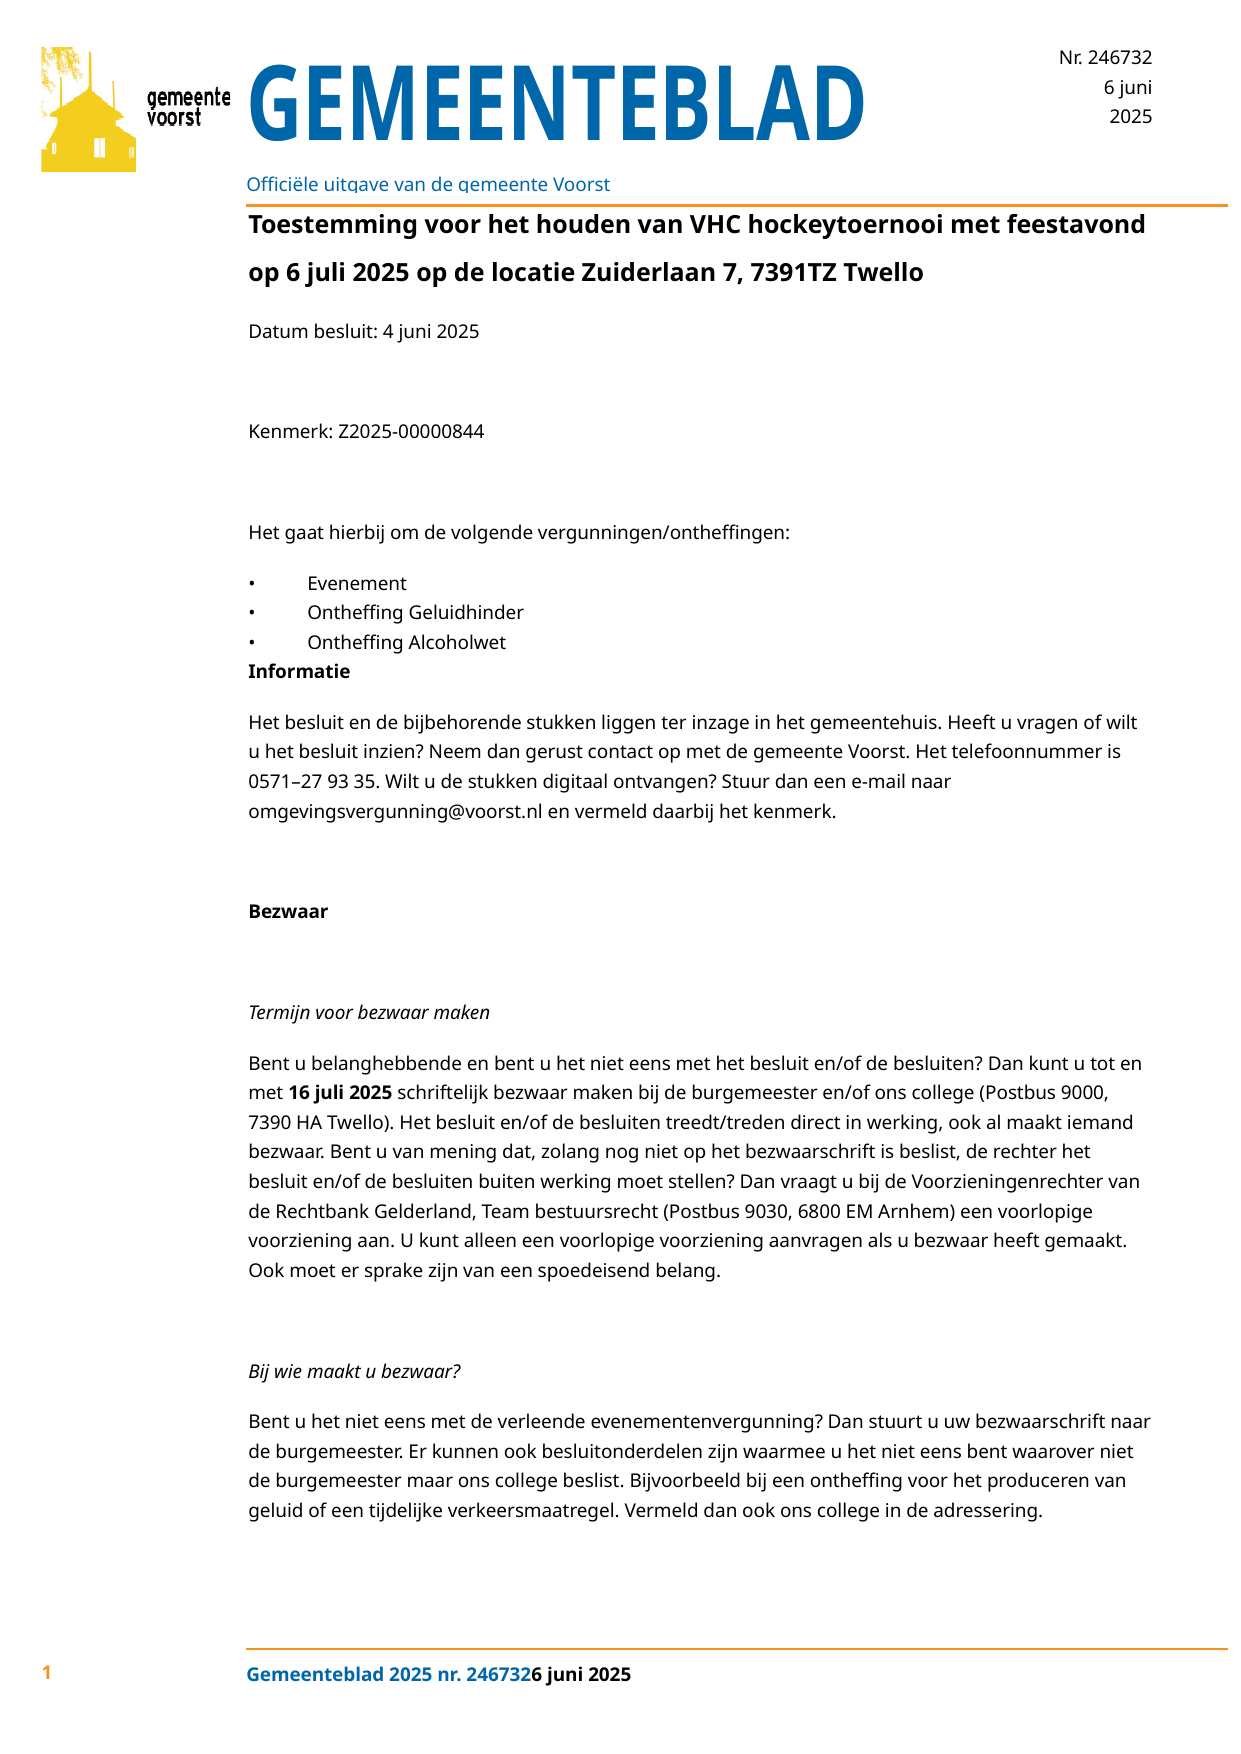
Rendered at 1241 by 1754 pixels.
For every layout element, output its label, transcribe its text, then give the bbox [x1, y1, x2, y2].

text Bent u het niet eens met de verleende evenementenvergunning? Dan stuurt u uw bezwaarschrift naar de burgemeester. Er kunnen ook besluitonderdelen zijn waarmee u het niet eens bent waarover niet de burgemeester maar ons college beslist. Bijvoorbeeld bij een ontheffing voor het produceren van geluid of een tijdelijke verkeersmaatregel. Vermeld dan ook ons college in de adressering. [248, 1408, 1152, 1523]
text Datum besluit: 4 juni 2025 [248, 318, 1152, 344]
text Kenmerk: Z2025-00000844 [248, 419, 1152, 444]
text Bij wie maakt u bezwaar? [248, 1358, 1152, 1384]
text Toestemming voor het houden van VHC hockeytoernooi met feestavond op 6 juli 2025 op de locatie Zuiderlaan 7, 7391TZ Twello [248, 207, 1152, 288]
text Bent u belanghebbende en bent u het niet eens met het besluit en/of de besluiten? Dan kunt u tot en met 16 juli 2025 schriftelijk bezwaar maken bij de burgemeester en/of ons college (Postbus 9000, 7390 HA Twello). Het besluit en/of de besluiten treedt/treden direct in werking, ook al maakt iemand bezwaar. Bent u van mening dat, zolang nog niet op het bezwaarschrift is beslist, de rechter het besluit en/of de besluiten buiten werking moet stellen? Dan vraagt u bij de Voorzieningenrechter van de Rechtbank Gelderland, Team bestuursrecht (Postbus 9030, 6800 EM Arnhem) een voorlopige voorziening aan. U kunt alleen een voorlopige voorziening aanvragen als u bezwaar heeft gemaakt. Ook moet er sprake zijn van een spoedeisend belang. [248, 1050, 1152, 1283]
list Evenement [248, 570, 1152, 596]
text Informatie [248, 659, 1152, 684]
text Het besluit en de bijbehorende stukken liggen ter inzage in het gemeentehuis. Heeft u vragen of wilt u het besluit inzien? Neem dan gerust contact op met de gemeente Voorst. Het telefoonnummer is 0571–27 93 35. Wilt u de stukken digitaal ontvangen? Stuur dan een e-mail naar omgevingsvergunning@voorst.nl en vermeld daarbij het kenmerk. [248, 709, 1152, 824]
list Ontheffing Geluidhinder [248, 599, 1152, 625]
text Termijn voor bezwaar maken [248, 999, 1152, 1025]
text Bezwaar [248, 899, 1152, 924]
picture [41, 47, 231, 172]
text Het gaat hierbij om de volgende vergunningen/ontheffingen: [248, 519, 1152, 545]
list Ontheffing Alcoholwet [248, 629, 1152, 655]
